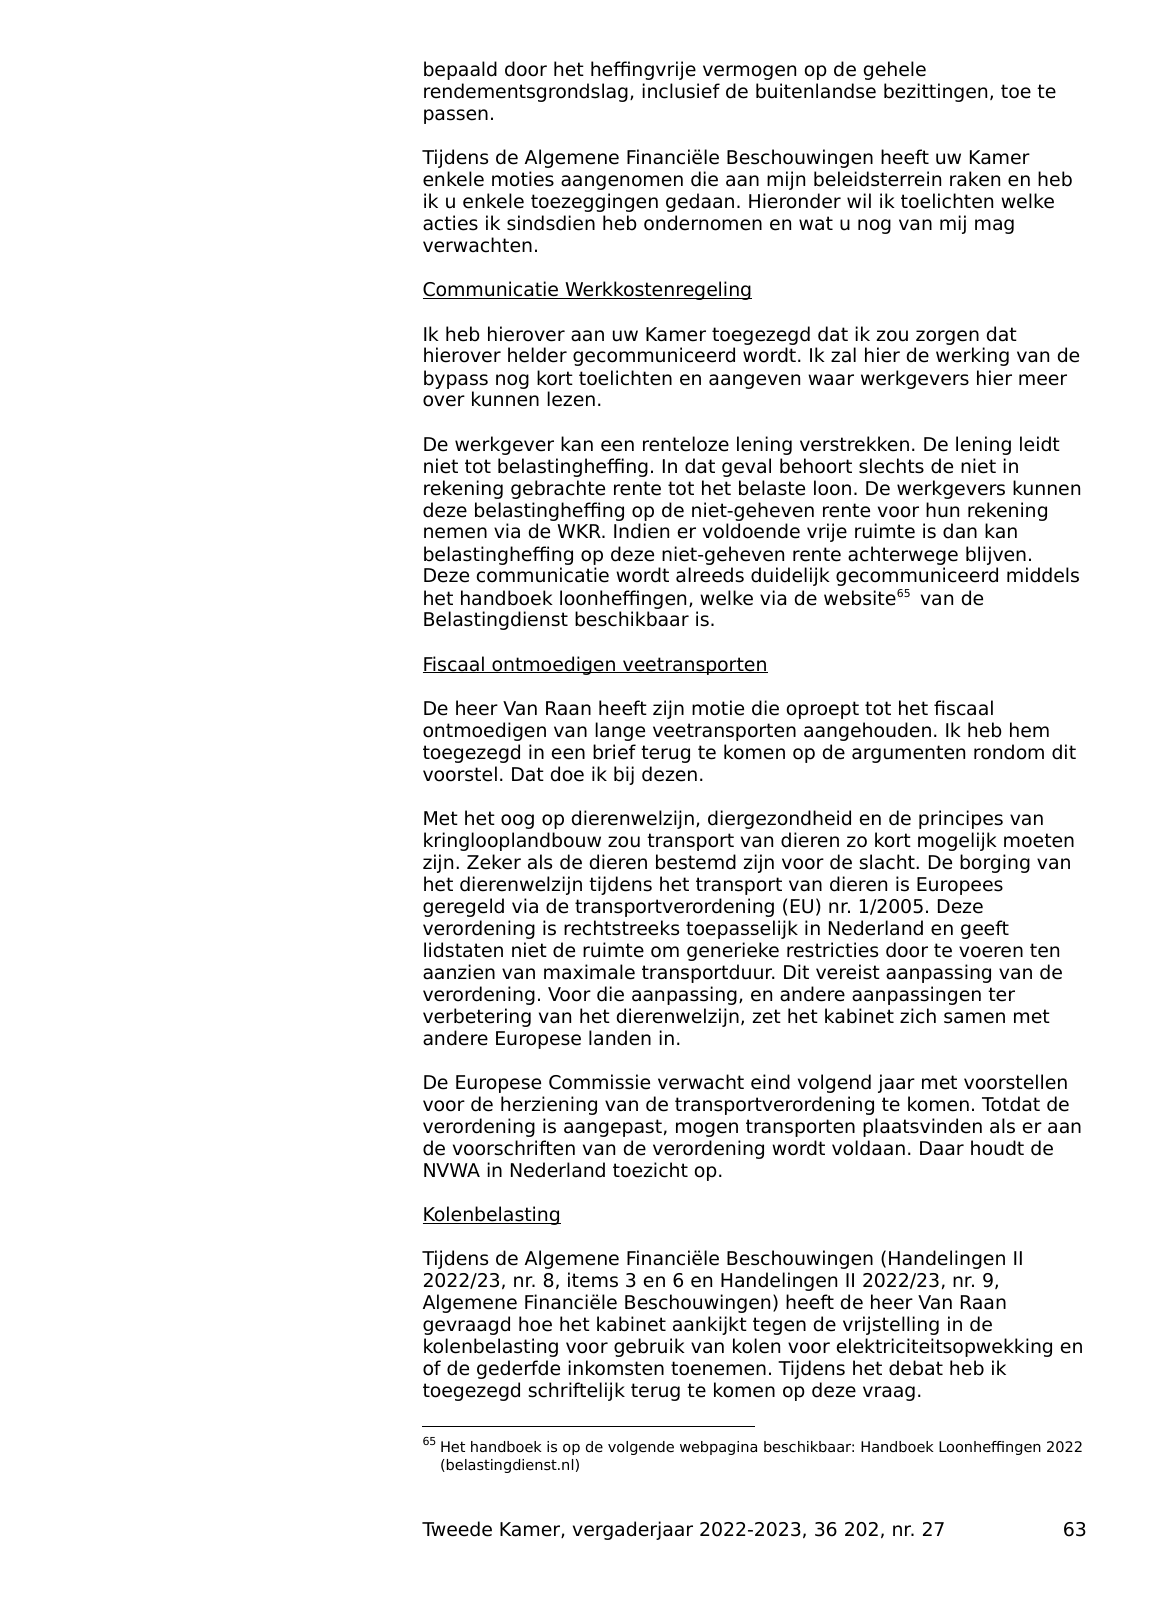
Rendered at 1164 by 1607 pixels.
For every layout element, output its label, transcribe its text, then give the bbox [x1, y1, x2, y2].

text De werkgever kan een renteloze lening verstrekken. De lening leidt niet tot belastingheffing. In dat geval behoort slechts de niet in rekening gebrachte rente tot het belaste loon. De werkgevers kunnen deze belastingheffing op de niet-geheven rente voor hun rekening nemen via de WKR. Indien er voldoende vrije ruimte is dan kan belastingheffing op deze niet-geheven rente achterwege blijven. Deze communicatie wordt alreeds duidelijk gecommuniceerd middels het handboek loonheffingen, welke via de website van de Belastingdienst beschikbaar is. [422, 433, 1087, 631]
text De Europese Commissie verwacht eind volgend jaar met voorstellen voor de herziening van de transportverordening te komen. Totdat de verordening is aangepast, mogen transporten plaatsvinden als er aan de voorschriften van de verordening wordt voldaan. Daar houdt de NVWA in Nederland toezicht op. [422, 1072, 1087, 1182]
text bepaald door het heffingvrije vermogen op de gehele rendementsgrondslag, inclusief de buitenlandse bezittingen, toe te passen. [422, 59, 1087, 125]
text Ik heb hierover aan uw Kamer toegezegd dat ik zou zorgen dat hierover helder gecommuniceerd wordt. Ik zal hier de werking van de bypass nog kort toelichten en aangeven waar werkgevers hier meer over kunnen lezen. [422, 323, 1087, 411]
text Tijdens de Algemene Financiële Beschouwingen (Handelingen II 2022/23, nr. 8, items 3 en 6 en Handelingen II 2022/23, nr. 9, Algemene Financiële Beschouwingen) heeft de heer Van Raan gevraagd hoe het kabinet aankijkt tegen de vrijstelling in de kolenbelasting voor gebruik van kolen voor elektriciteitsopwekking en of de gederfde inkomsten toenemen. Tijdens het debat heb ik toegezegd schriftelijk terug te komen op deze vraag. [422, 1248, 1087, 1402]
text Met het oog op dierenwelzijn, diergezondheid en de principes van kringlooplandbouw zou transport van dieren zo kort mogelijk moeten zijn. Zeker als de dieren bestemd zijn voor de slacht. De borging van het dierenwelzijn tijdens het transport van dieren is Europees geregeld via de transportverordening (EU) nr. 1/2005. Deze verordening is rechtstreeks toepasselijk in Nederland en geeft lidstaten niet de ruimte om generieke restricties door te voeren ten aanzien van maximale transportduur. Dit vereist aanpassing van de verordening. Voor die aanpassing, en andere aanpassingen ter verbetering van het dierenwelzijn, zet het kabinet zich samen met andere Europese landen in. [422, 808, 1087, 1049]
subtitle Fiscaal ontmoedigen veetransporten [422, 653, 1087, 676]
text Tijdens de Algemene Financiële Beschouwingen heeft uw Kamer enkele moties aangenomen die aan mijn beleidsterrein raken en heb ik u enkele toezeggingen gedaan. Hieronder wil ik toelichten welke acties ik sindsdien heb ondernomen en wat u nog van mij mag verwachten. [422, 147, 1087, 257]
text Het handboek is op de volgende webpagina beschikbaar: Handboek Loonheffingen 2022 (belastingdienst.nl) [422, 1435, 1087, 1474]
text De heer Van Raan heeft zijn motie die oproept tot het fiscaal ontmoedigen van lange veetransporten aangehouden. Ik heb hem toegezegd in een brief terug te komen op de argumenten rondom dit voorstel. Dat doe ik bij dezen. [422, 698, 1087, 786]
subtitle Communicatie Werkkostenregeling [422, 279, 1087, 301]
subtitle Kolenbelasting [422, 1204, 1087, 1226]
